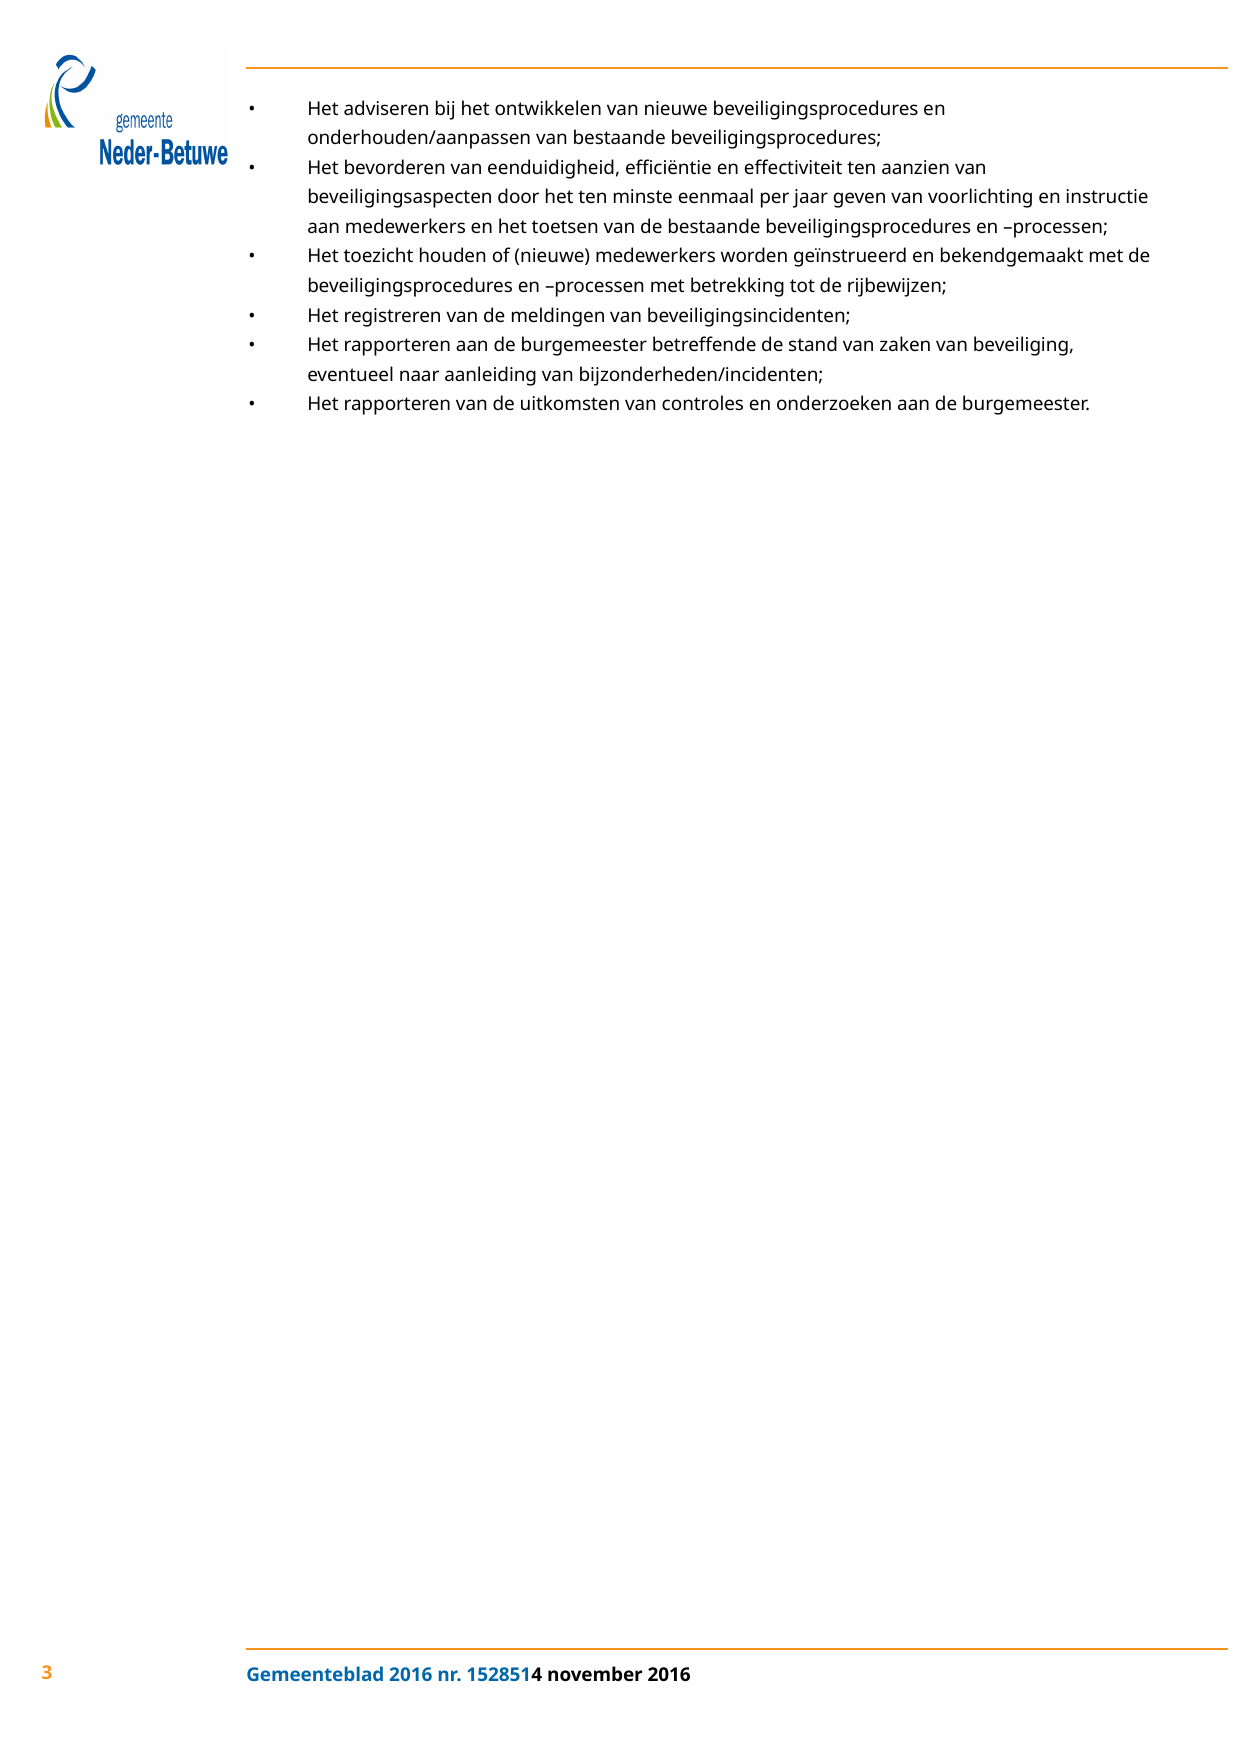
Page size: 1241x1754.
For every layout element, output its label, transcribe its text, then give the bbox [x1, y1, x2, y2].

list Het registreren van de meldingen van beveiligingsincidenten; [248, 302, 1152, 328]
list Het rapporteren van de uitkomsten van controles en onderzoeken aan de burgemeester. [248, 391, 1152, 416]
list Het toezicht houden of (nieuwe) medewerkers worden geïnstrueerd en bekendgemaakt met de beveiligingsprocedures en –processen met betrekking tot de rijbewijzen; [248, 243, 1152, 298]
list Het bevorderen van eenduidigheid, efficiëntie en effectiviteit ten aanzien van beveiligingsaspecten door het ten minste eenmaal per jaar geven van voorlichting en instructie aan medewerkers en het toetsen van de bestaande beveiligingsprocedures en –processen; [248, 154, 1152, 239]
picture [41, 47, 231, 172]
list Het rapporteren aan de burgemeester betreffende de stand van zaken van beveiliging, eventueel naar aanleiding van bijzonderheden/incidenten; [248, 331, 1152, 387]
list Het adviseren bij het ontwikkelen van nieuwe beveiligingsprocedures en onderhouden/aanpassen van bestaande beveiligingsprocedures; [248, 95, 1152, 150]
